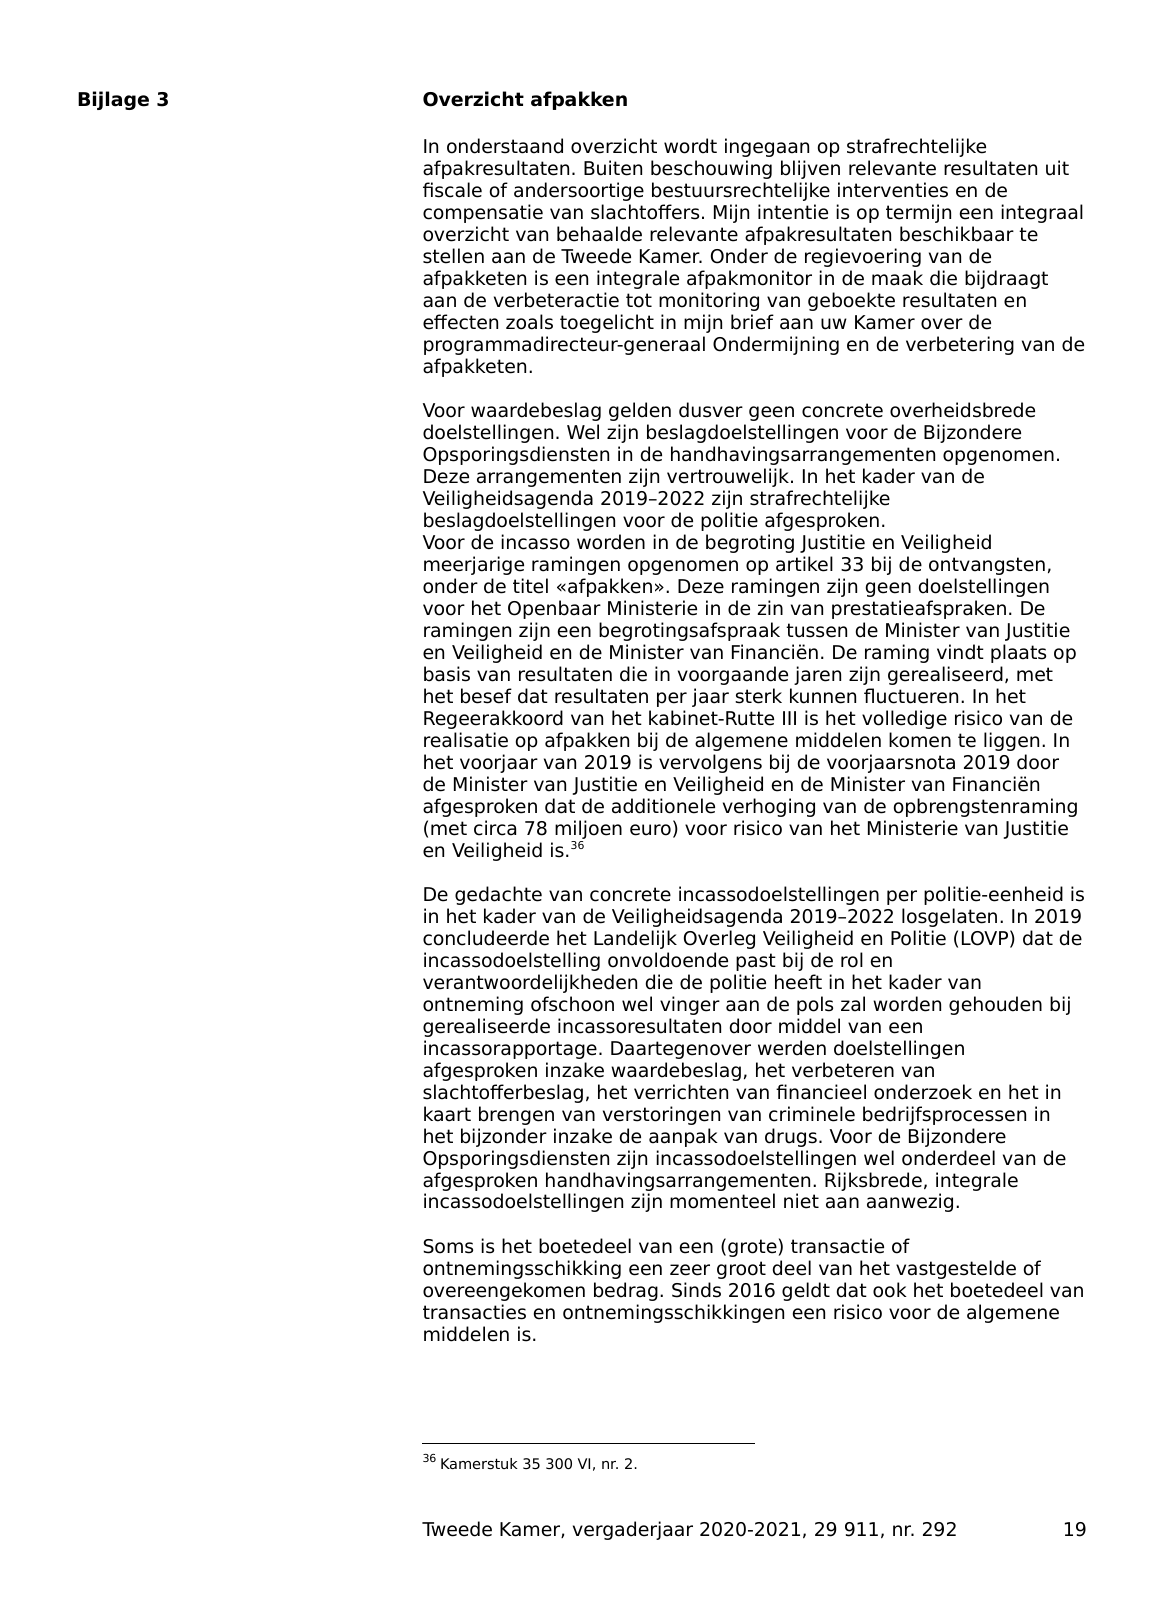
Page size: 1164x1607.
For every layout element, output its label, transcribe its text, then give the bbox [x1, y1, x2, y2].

text Voor de incasso worden in de begroting Justitie en Veiligheid meerjarige ramingen opgenomen op artikel 33 bij de ontvangsten, onder de titel «afpakken». Deze ramingen zijn geen doelstellingen voor het Openbaar Ministerie in de zin van prestatieafspraken. De ramingen zijn een begrotingsafspraak tussen de Minister van Justitie en Veiligheid en de Minister van Financiën. De raming vindt plaats op basis van resultaten die in voorgaande jaren zijn gerealiseerd, met het besef dat resultaten per jaar sterk kunnen fluctueren. In het Regeerakkoord van het kabinet-Rutte III is het volledige risico van de realisatie op afpakken bij de algemene middelen komen te liggen. In het voorjaar van 2019 is vervolgens bij de voorjaarsnota 2019 door de Minister van Justitie en Veiligheid en de Minister van Financiën afgesproken dat de additionele verhoging van de opbrengstenraming (met circa 78 miljoen euro) voor risico van het Ministerie van Justitie en Veiligheid is. [422, 532, 1087, 862]
text Voor waardebeslag gelden dusver geen concrete overheidsbrede doelstellingen. Wel zijn beslagdoelstellingen voor de Bijzondere Opsporingsdiensten in de handhavingsarrangementen opgenomen. Deze arrangementen zijn vertrouwelijk. In het kader van de Veiligheidsagenda 2019–2022 zijn strafrechtelijke beslagdoelstellingen voor de politie afgesproken. [422, 400, 1087, 532]
subtitle Bijlage 3 Overzicht afpakken [77, 89, 1087, 111]
text Kamerstuk 35 300 VI, nr. 2. [422, 1452, 1087, 1474]
text Soms is het boetedeel van een (grote) transactie of ontnemingsschikking een zeer groot deel van het vastgestelde of overeengekomen bedrag. Sinds 2016 geldt dat ook het boetedeel van transacties en ontnemingsschikkingen een risico voor de algemene middelen is. [422, 1236, 1087, 1346]
text De gedachte van concrete incassodoelstellingen per politie-eenheid is in het kader van de Veiligheidsagenda 2019–2022 losgelaten. In 2019 concludeerde het Landelijk Overleg Veiligheid en Politie (LOVP) dat de incassodoelstelling onvoldoende past bij de rol en verantwoordelijkheden die de politie heeft in het kader van ontneming ofschoon wel vinger aan de pols zal worden gehouden bij gerealiseerde incassoresultaten door middel van een incassorapportage. Daartegenover werden doelstellingen afgesproken inzake waardebeslag, het verbeteren van slachtofferbeslag, het verrichten van financieel onderzoek en het in kaart brengen van verstoringen van criminele bedrijfsprocessen in het bijzonder inzake de aanpak van drugs. Voor de Bijzondere Opsporingsdiensten zijn incassodoelstellingen wel onderdeel van de afgesproken handhavingsarrangementen. Rijksbrede, integrale incassodoelstellingen zijn momenteel niet aan aanwezig. [422, 884, 1087, 1213]
text In onderstaand overzicht wordt ingegaan op strafrechtelijke afpakresultaten. Buiten beschouwing blijven relevante resultaten uit fiscale of andersoortige bestuursrechtelijke interventies en de compensatie van slachtoffers. Mijn intentie is op termijn een integraal overzicht van behaalde relevante afpakresultaten beschikbaar te stellen aan de Tweede Kamer. Onder de regievoering van de afpakketen is een integrale afpakmonitor in de maak die bijdraagt aan de verbeteractie tot monitoring van geboekte resultaten en effecten zoals toegelicht in mijn brief aan uw Kamer over de programmadirecteur-generaal Ondermijning en de verbetering van de afpakketen. [422, 136, 1087, 378]
